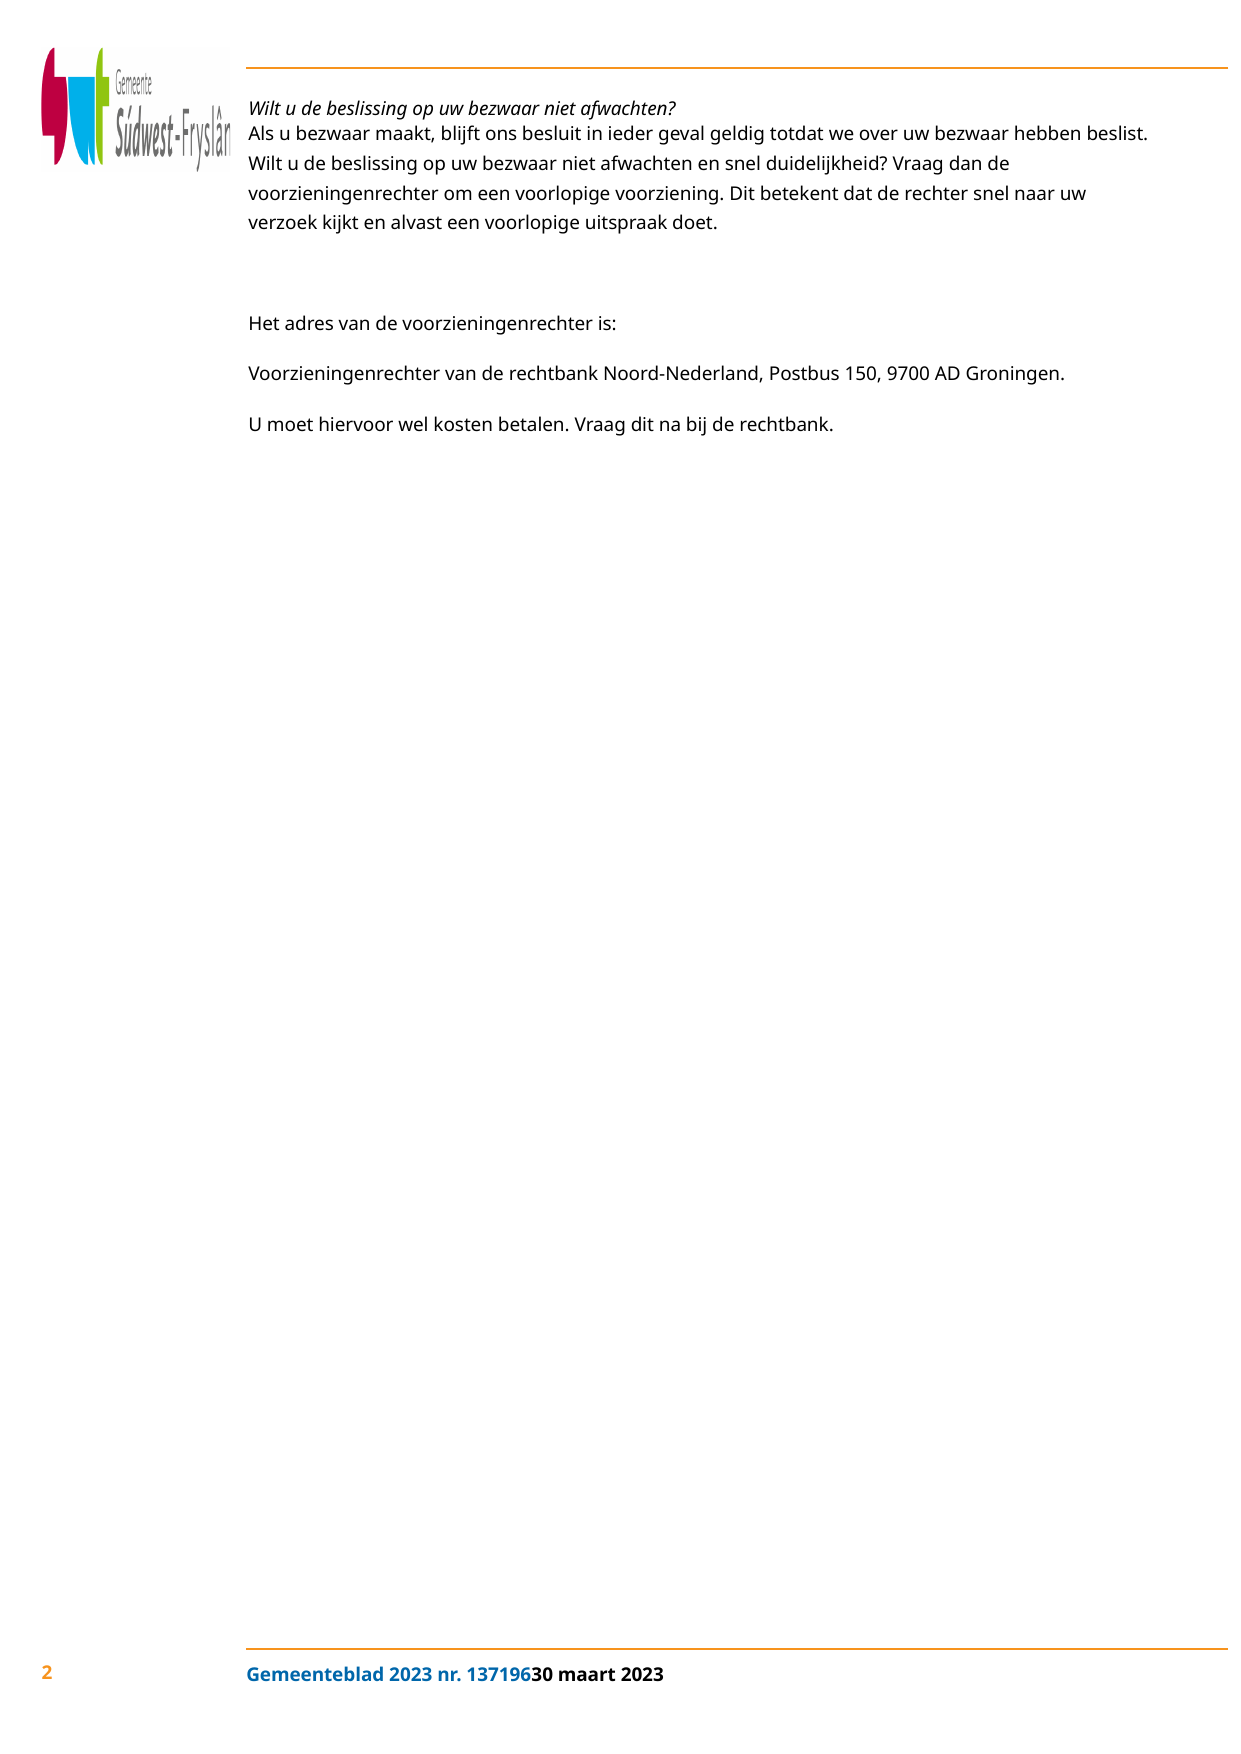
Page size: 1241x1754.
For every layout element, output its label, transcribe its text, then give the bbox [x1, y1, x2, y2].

text Het adres van de voorzieningenrechter is: [248, 310, 1152, 336]
picture [41, 47, 231, 172]
text U moet hiervoor wel kosten betalen. Vraag dit na bij de rechtbank. [248, 411, 1152, 437]
text Voorzieningenrechter van de rechtbank Noord-Nederland, Postbus 150, 9700 AD Groningen. [248, 361, 1152, 386]
text Als u bezwaar maakt, blijft ons besluit in ieder geval geldig totdat we over uw bezwaar hebben beslist. Wilt u de beslissing op uw bezwaar niet afwachten en snel duidelijkheid? Vraag dan de voorzieningenrechter om een voorlopige voorziening. Dit betekent dat de rechter snel naar uw verzoek kijkt en alvast een voorlopige uitspraak doet. [248, 121, 1152, 235]
text Wilt u de beslissing op uw bezwaar niet afwachten? [248, 95, 1152, 121]
